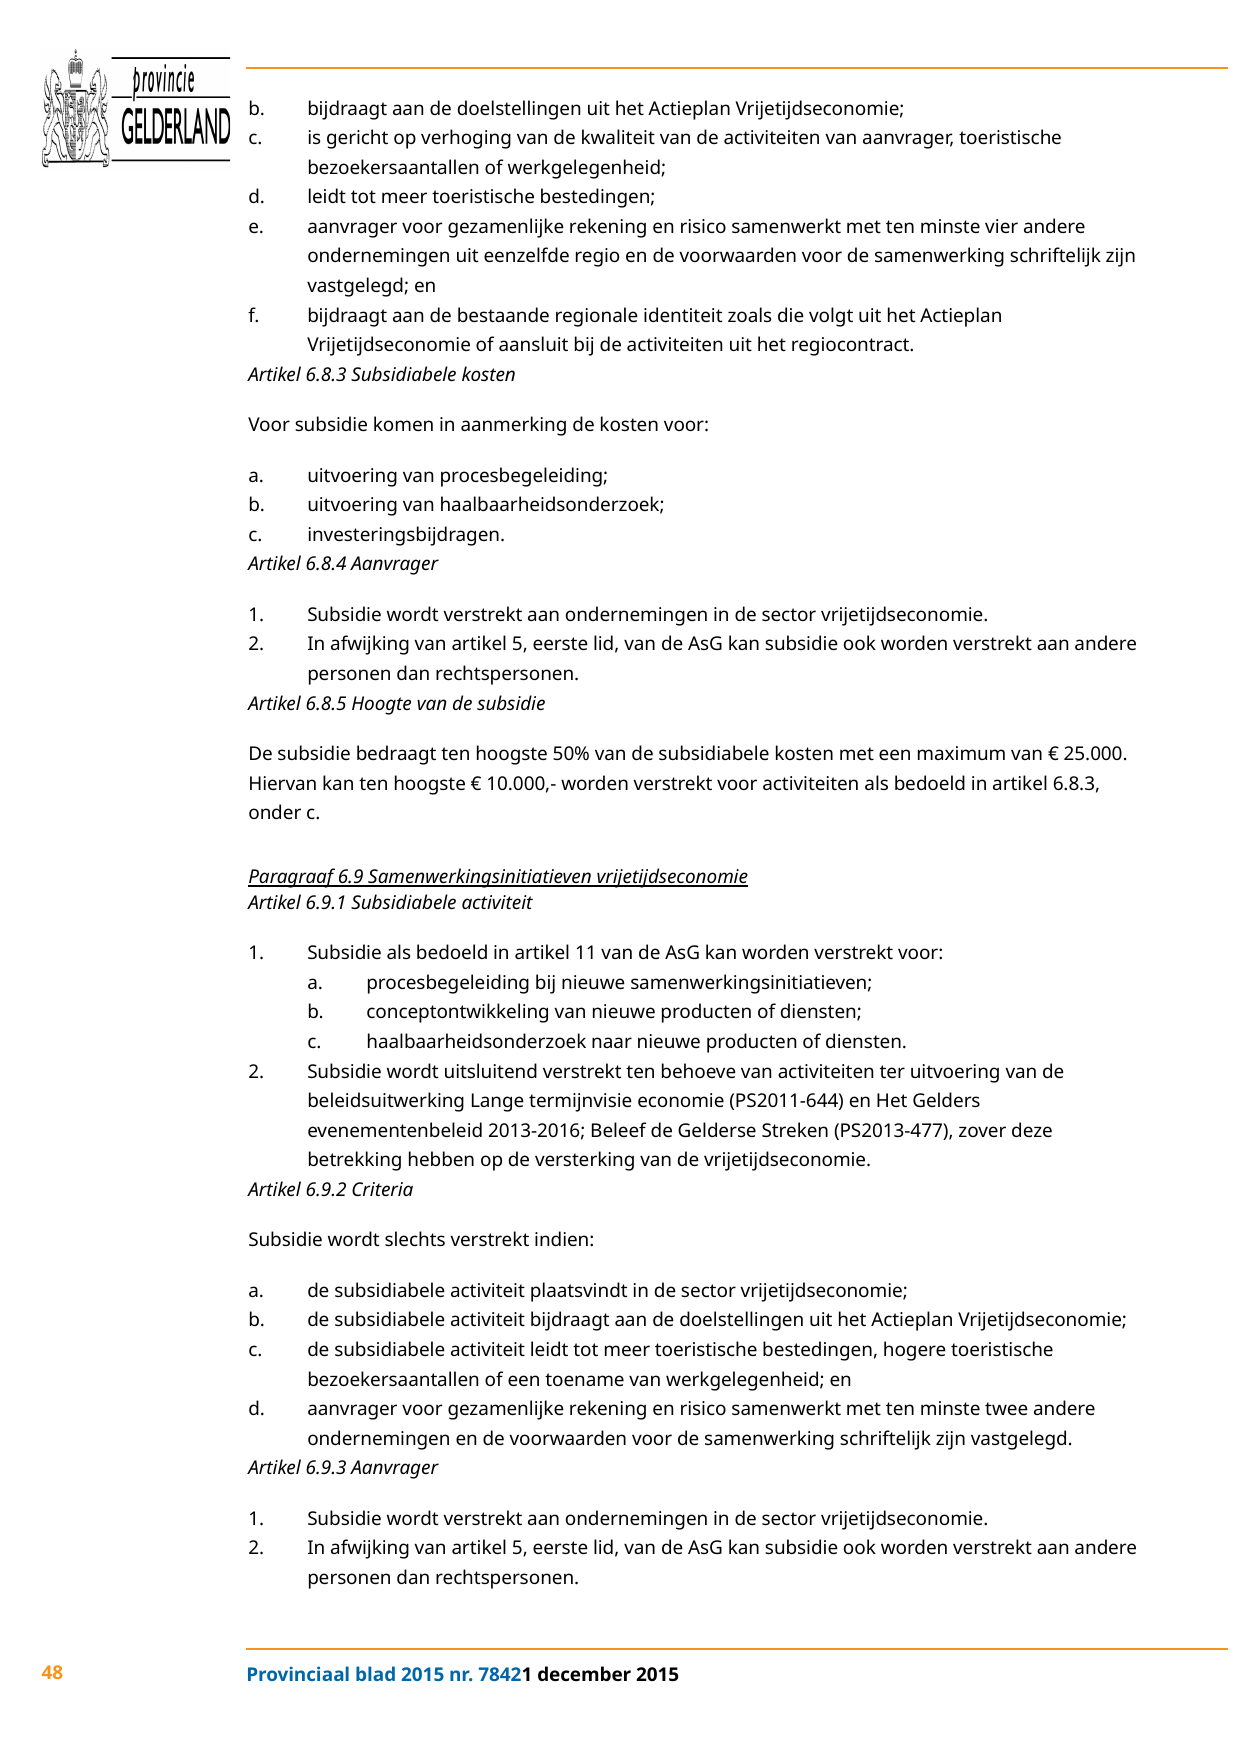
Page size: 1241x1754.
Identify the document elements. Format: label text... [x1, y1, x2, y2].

text Artikel 6.9.3 Aanvrager [248, 1454, 1152, 1480]
text Subsidie wordt slechts verstrekt indien: [248, 1227, 1152, 1252]
list Subsidie als bedoeld in artikel 11 van de AsG kan worden verstrekt voor: [248, 939, 1152, 965]
list bijdraagt aan de bestaande regionale identiteit zoals die volgt uit het Actieplan Vrijetijdseconomie of aansluit bij de activiteiten uit het regiocontract. [248, 302, 1152, 357]
list uitvoering van procesbegeleiding; [248, 462, 1152, 488]
list conceptontwikkeling van nieuwe producten of diensten; [307, 999, 1152, 1024]
list In afwijking van artikel 5, eerste lid, van de AsG kan subsidie ook worden verstrekt aan andere personen dan rechtspersonen. [248, 631, 1152, 686]
text Artikel 6.8.3 Subsidiabele kosten [248, 361, 1152, 387]
list uitvoering van haalbaarheidsonderzoek; [248, 491, 1152, 517]
text Artikel 6.8.4 Aanvrager [248, 551, 1152, 576]
list haalbaarheidsonderzoek naar nieuwe producten of diensten. [307, 1028, 1152, 1054]
list is gericht op verhoging van de kwaliteit van de activiteiten van aanvrager, toeristische bezoekersaantallen of werkgelegenheid; [248, 124, 1152, 180]
text Voor subsidie komen in aanmerking de kosten voor: [248, 411, 1152, 437]
list bijdraagt aan de doelstellingen uit het Actieplan Vrijetijdseconomie; [248, 95, 1152, 121]
text Artikel 6.8.5 Hoogte van de subsidie [248, 690, 1152, 716]
list investeringsbijdragen. [248, 521, 1152, 547]
text Paragraaf 6.9 Samenwerkingsinitiatieven vrijetijdseconomie [248, 863, 1152, 889]
text Artikel 6.9.2 Criteria [248, 1176, 1152, 1202]
list aanvrager voor gezamenlijke rekening en risico samenwerkt met ten minste vier andere ondernemingen uit eenzelfde regio en de voorwaarden voor de samenwerking schriftelijk zijn vastgelegd; en [248, 213, 1152, 298]
list Subsidie wordt verstrekt aan ondernemingen in de sector vrijetijdseconomie. [248, 601, 1152, 627]
list de subsidiabele activiteit plaatsvindt in de sector vrijetijdseconomie; [248, 1277, 1152, 1303]
list aanvrager voor gezamenlijke rekening en risico samenwerkt met ten minste twee andere ondernemingen en de voorwaarden voor de samenwerking schriftelijk zijn vastgelegd. [248, 1395, 1152, 1451]
list procesbegeleiding bij nieuwe samenwerkingsinitiatieven; [307, 969, 1152, 995]
text Artikel 6.9.1 Subsidiabele activiteit [248, 889, 1152, 915]
list de subsidiabele activiteit leidt tot meer toeristische bestedingen, hogere toeristische bezoekersaantallen of een toename van werkgelegenheid; en [248, 1336, 1152, 1391]
list Subsidie wordt verstrekt aan ondernemingen in de sector vrijetijdseconomie. [248, 1505, 1152, 1531]
list de subsidiabele activiteit bijdraagt aan de doelstellingen uit het Actieplan Vrijetijdseconomie; [248, 1307, 1152, 1332]
text De subsidie bedraagt ten hoogste 50% van de subsidiabele kosten met een maximum van € 25.000. Hiervan kan ten hoogste € 10.000,- worden verstrekt voor activiteiten als bedoeld in artikel 6.8.3, onder c. [248, 740, 1152, 825]
list leidt tot meer toeristische bestedingen; [248, 183, 1152, 209]
list Subsidie wordt uitsluitend verstrekt ten behoeve van activiteiten ter uitvoering van de beleidsuitwerking Lange termijnvisie economie (PS2011-644) en Het Gelders evenementenbeleid 2013-2016; Beleef de Gelderse Streken (PS2013-477), zover deze betrekking hebben op de versterking van de vrijetijdseconomie. [248, 1058, 1152, 1172]
picture [41, 47, 231, 172]
list In afwijking van artikel 5, eerste lid, van de AsG kan subsidie ook worden verstrekt aan andere personen dan rechtspersonen. [248, 1534, 1152, 1590]
